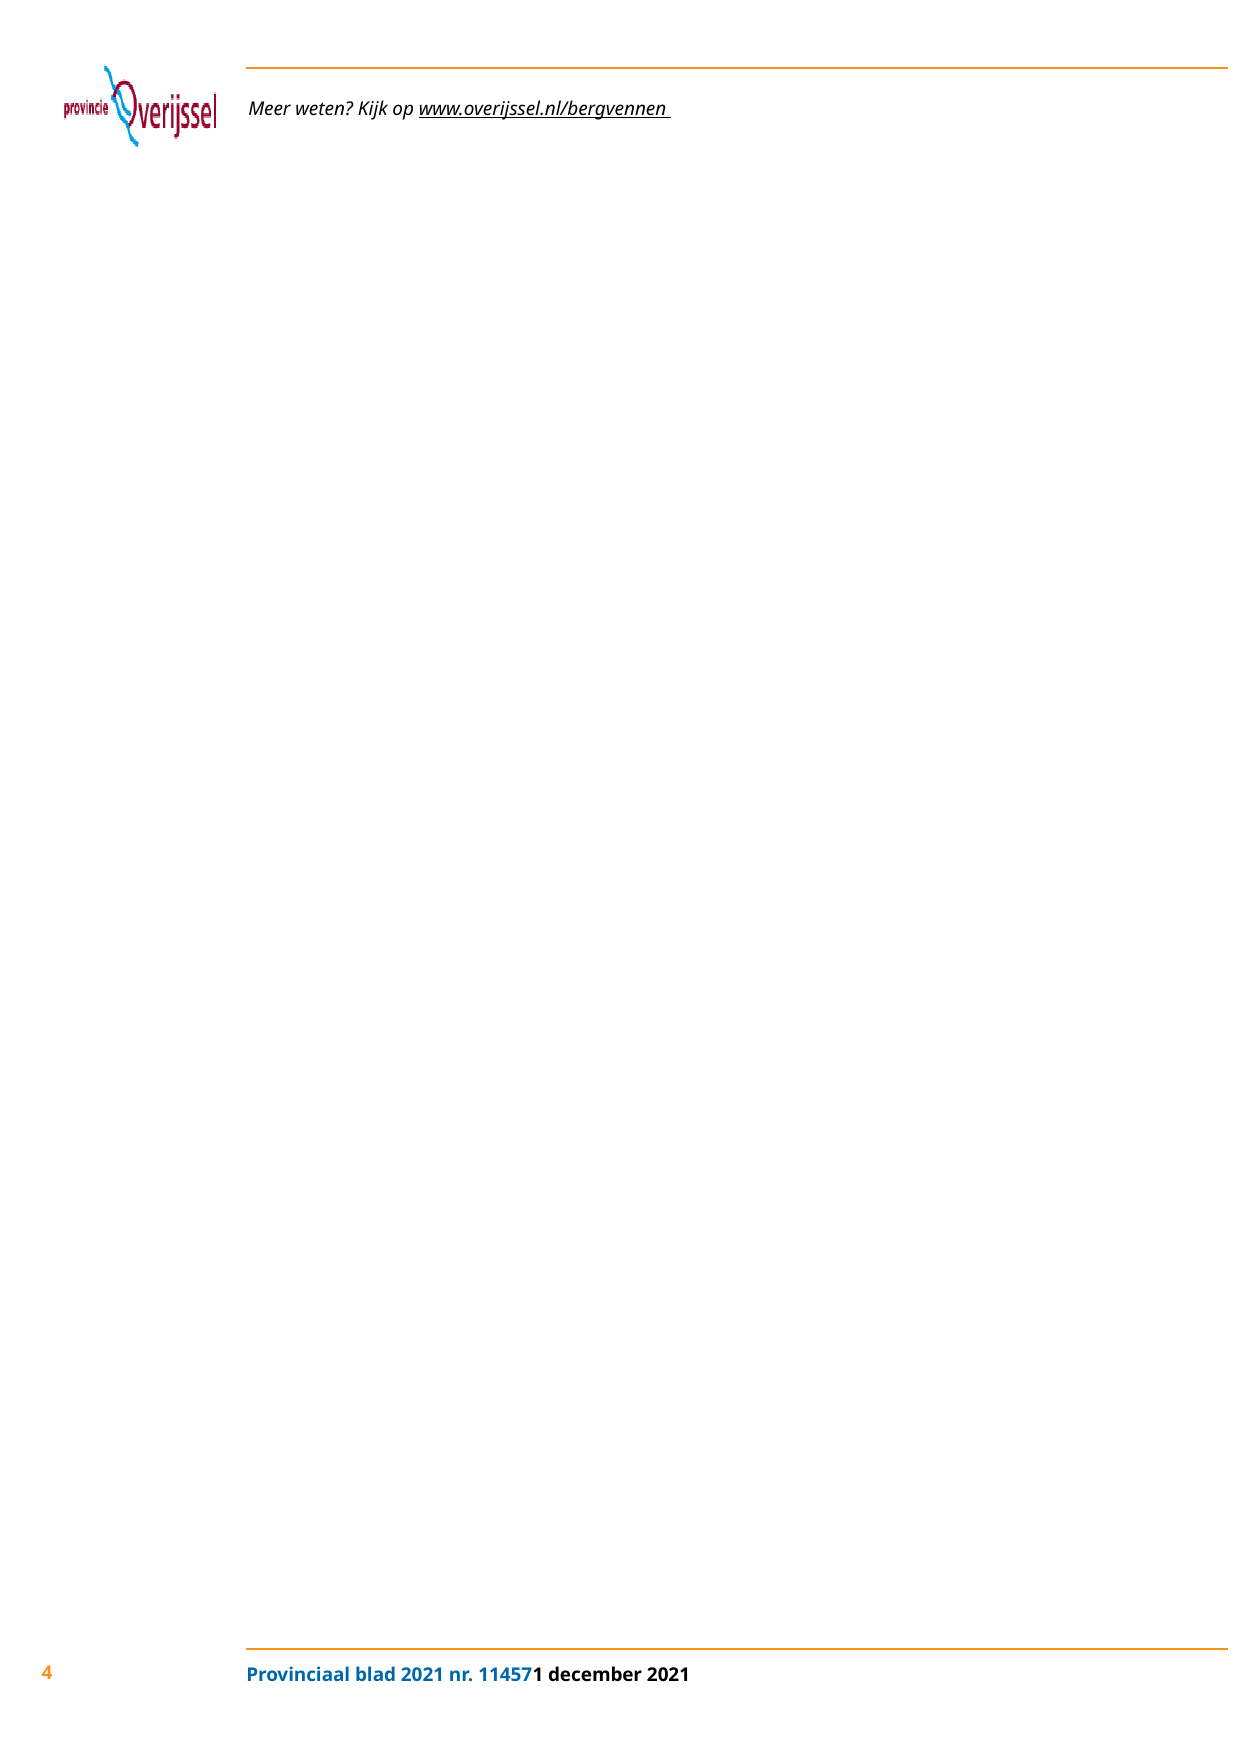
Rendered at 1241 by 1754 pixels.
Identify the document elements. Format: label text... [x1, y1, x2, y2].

text Meer weten? Kijk op www.overijssel.nl/bergvennen [248, 95, 1152, 121]
picture [41, 47, 231, 172]
